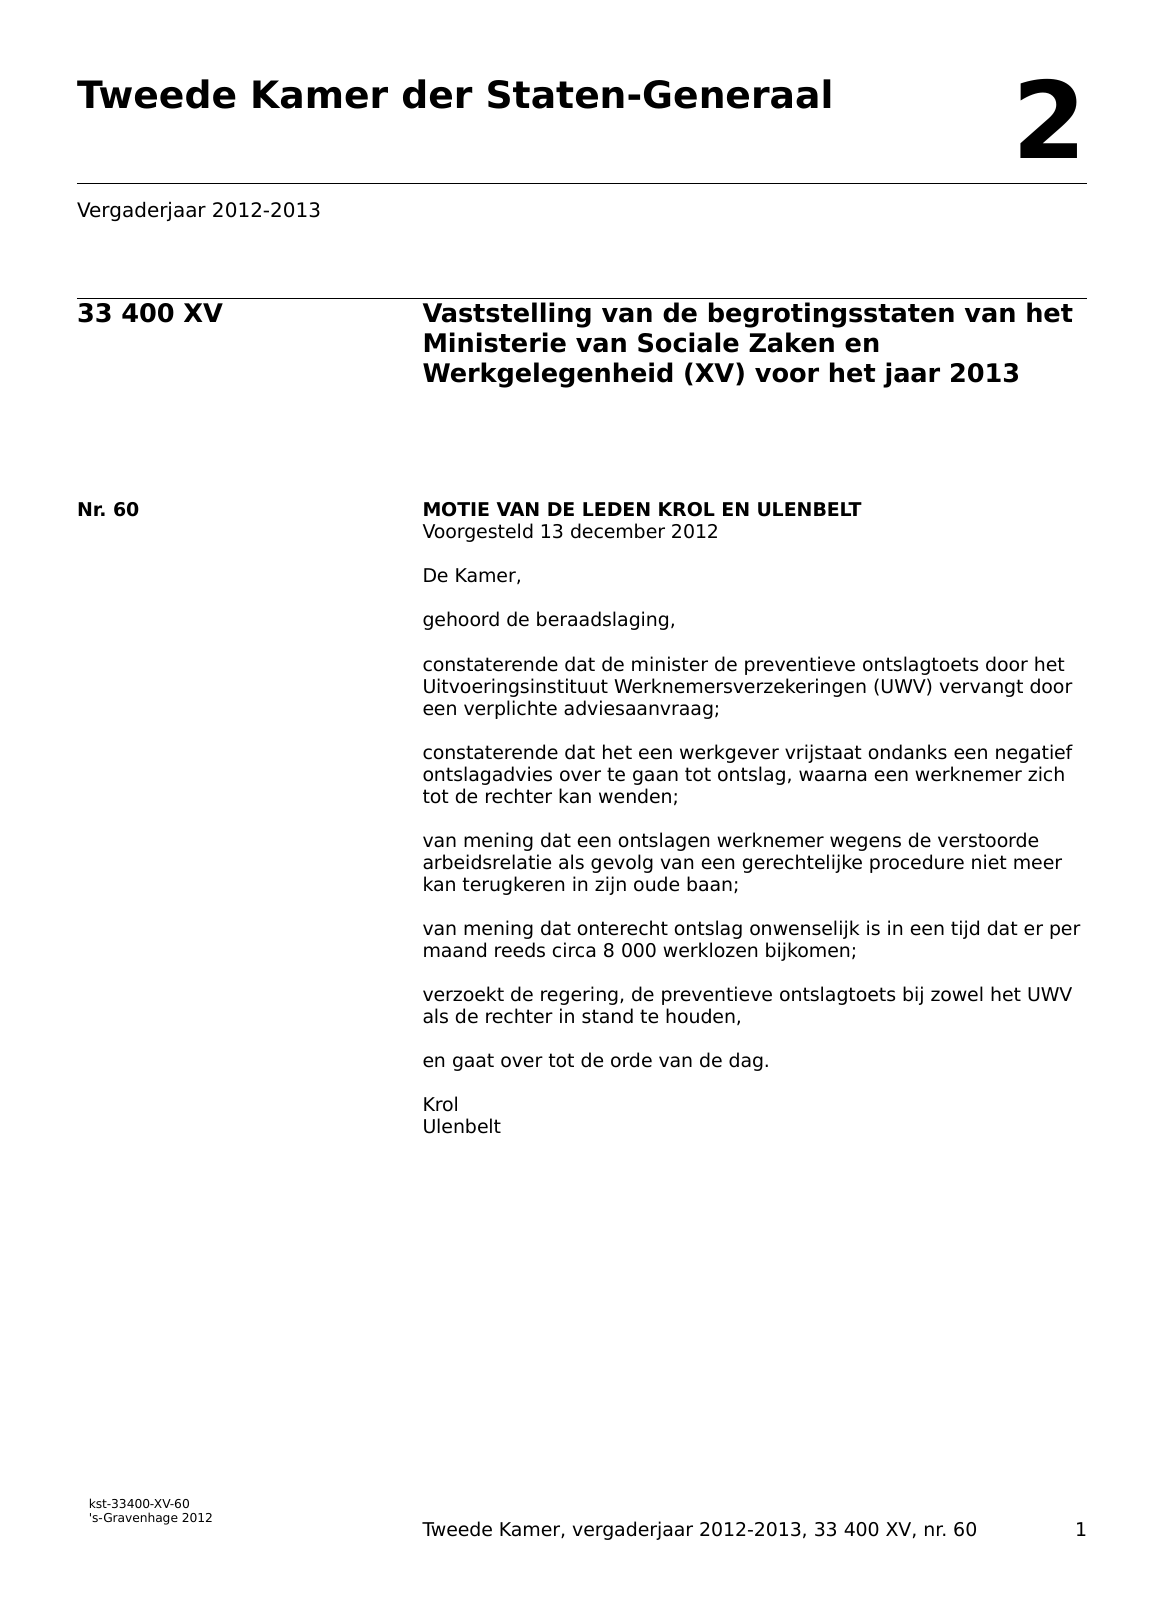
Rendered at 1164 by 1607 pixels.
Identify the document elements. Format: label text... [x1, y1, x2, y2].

text Krol [422, 1094, 1087, 1116]
text constaterende dat het een werkgever vrijstaat ondanks een negatief ontslagadvies over te gaan tot ontslag, waarna een werknemer zich tot de rechter kan wenden; [422, 742, 1087, 808]
text gehoord de beraadslaging, [422, 609, 1087, 631]
table_header Tweede Kamer der Staten-Generaal [77, 59, 886, 183]
text Voorgesteld 13 december 2012 [422, 521, 1087, 543]
text 's-Gravenhage 2012 [88, 1511, 323, 1525]
text van mening dat een ontslagen werknemer wegens de verstoorde arbeidsrelatie als gevolg van een gerechtelijke procedure niet meer kan terugkeren in zijn oude baan; [422, 830, 1087, 896]
text constaterende dat de minister de preventieve ontslagtoets door het Uitvoeringsinstituut Werknemersverzekeringen (UWV) vervangt door een verplichte adviesaanvraag; [422, 653, 1087, 719]
text van mening dat onterecht ontslag onwenselijk is in een tijd dat er per maand reeds circa 8 000 werklozen bijkomen; [422, 918, 1087, 962]
text verzoekt de regering, de preventieve ontslagtoets bij zowel het UWV als de rechter in stand te houden, [422, 984, 1087, 1028]
text en gaat over tot de orde van de dag. [422, 1050, 1087, 1072]
text kst-33400-XV-60 [88, 1497, 323, 1511]
text Ulenbelt [422, 1116, 1087, 1138]
text De Kamer, [422, 565, 1087, 587]
subtitle 33 400 XV Vaststelling van de begrotingsstaten van het Ministerie van Sociale Zaken en Werkgelegenheid (XV) voor het jaar 2013 [77, 299, 1087, 388]
subtitle Nr. 60 MOTIE VAN DE LEDEN KROL EN ULENBELT [77, 499, 1087, 521]
table_cell Vergaderjaar 2012-2013 [77, 184, 1087, 298]
table_header 2 [886, 59, 1087, 183]
